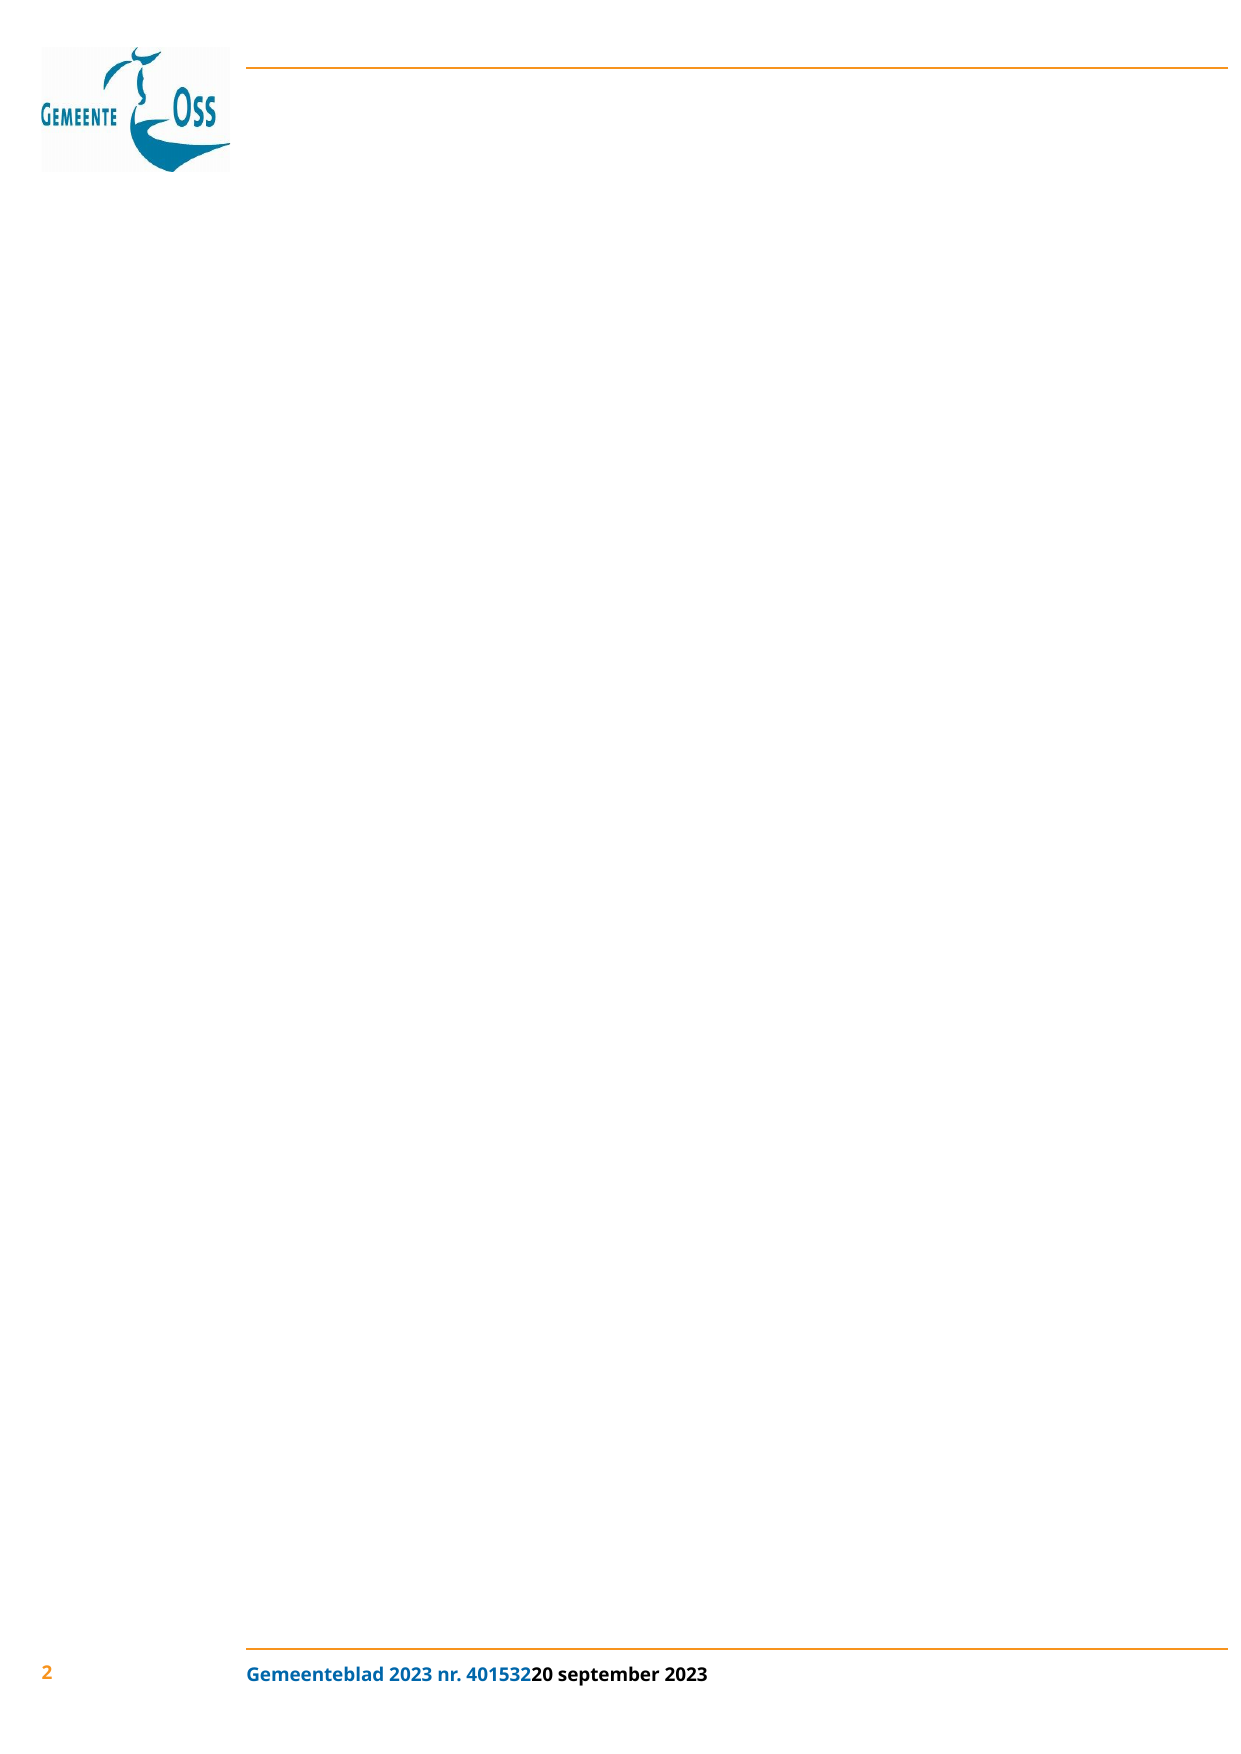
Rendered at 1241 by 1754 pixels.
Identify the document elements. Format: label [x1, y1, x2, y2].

picture [41, 47, 231, 172]
